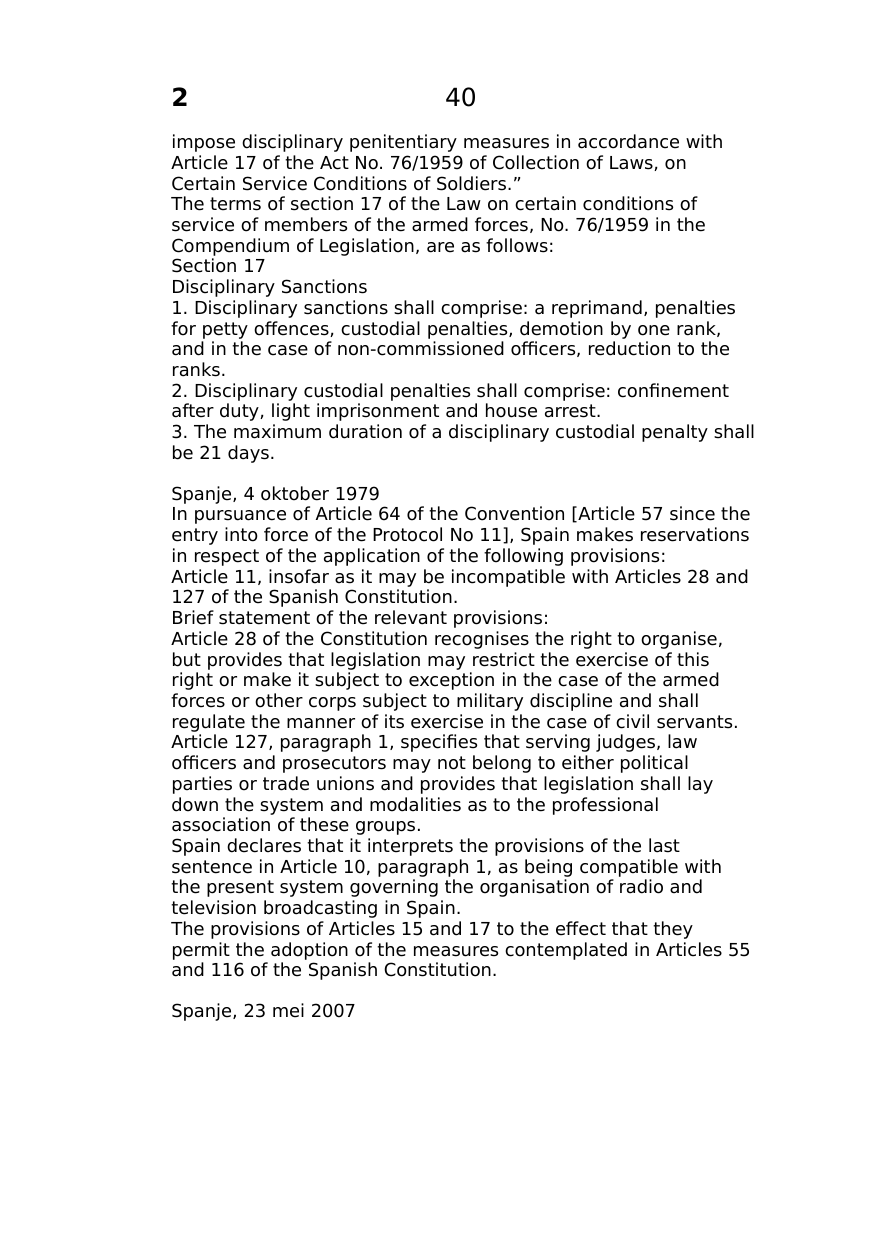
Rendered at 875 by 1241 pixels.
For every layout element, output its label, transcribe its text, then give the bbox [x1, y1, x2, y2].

text 2. Disciplinary custodial penalties shall comprise: confinement after duty, light imprisonment and house arrest. [171, 381, 756, 422]
text Spanje, 4 oktober 1979 [171, 483, 756, 504]
text Disciplinary Sanctions [171, 277, 756, 298]
text The terms of section 17 of the Law on certain conditions of service of members of the armed forces, No. 76/1959 in the Compendium of Legislation, are as follows: [171, 194, 756, 256]
text Spanje, 23 mei 2007 [171, 1001, 756, 1022]
text Article 127, paragraph 1, specifies that serving judges, law officers and prosecutors may not belong to either political parties or trade unions and provides that legislation shall lay down the system and modalities as to the professional association of these groups. [171, 732, 756, 836]
text Article 28 of the Constitution recognises the right to organise, but provides that legislation may restrict the exercise of this right or make it subject to exception in the case of the armed forces or other corps subject to military discipline and shall regulate the manner of its exercise in the case of civil servants. [171, 629, 756, 732]
text impose disciplinary penitentiary measures in accordance with Article 17 of the Act No. 76/1959 of Collection of Laws, on Certain Service Conditions of Soldiers.” [171, 132, 756, 194]
text Spain declares that it interprets the provisions of the last sentence in Article 10, paragraph 1, as being compatible with the present system governing the organisation of radio and television broadcasting in Spain. [171, 836, 756, 919]
text In pursuance of Article 64 of the Convention [Article 57 since the entry into force of the Protocol No 11], Spain makes reservations in respect of the application of the following provisions: [171, 504, 756, 566]
text Brief statement of the relevant provisions: [171, 608, 756, 629]
text The provisions of Articles 15 and 17 to the effect that they permit the adoption of the measures contemplated in Articles 55 and 116 of the Spanish Constitution. [171, 919, 756, 981]
text 1. Disciplinary sanctions shall comprise: a reprimand, penalties for petty offences, custodial penalties, demotion by one rank, and in the case of non-commissioned officers, reduction to the ranks. [171, 298, 756, 381]
text Article 11, insofar as it may be incompatible with Articles 28 and 127 of the Spanish Constitution. [171, 566, 756, 608]
text Section 17 [171, 256, 756, 277]
text 3. The maximum duration of a disciplinary custodial penalty shall be 21 days. [171, 422, 756, 463]
